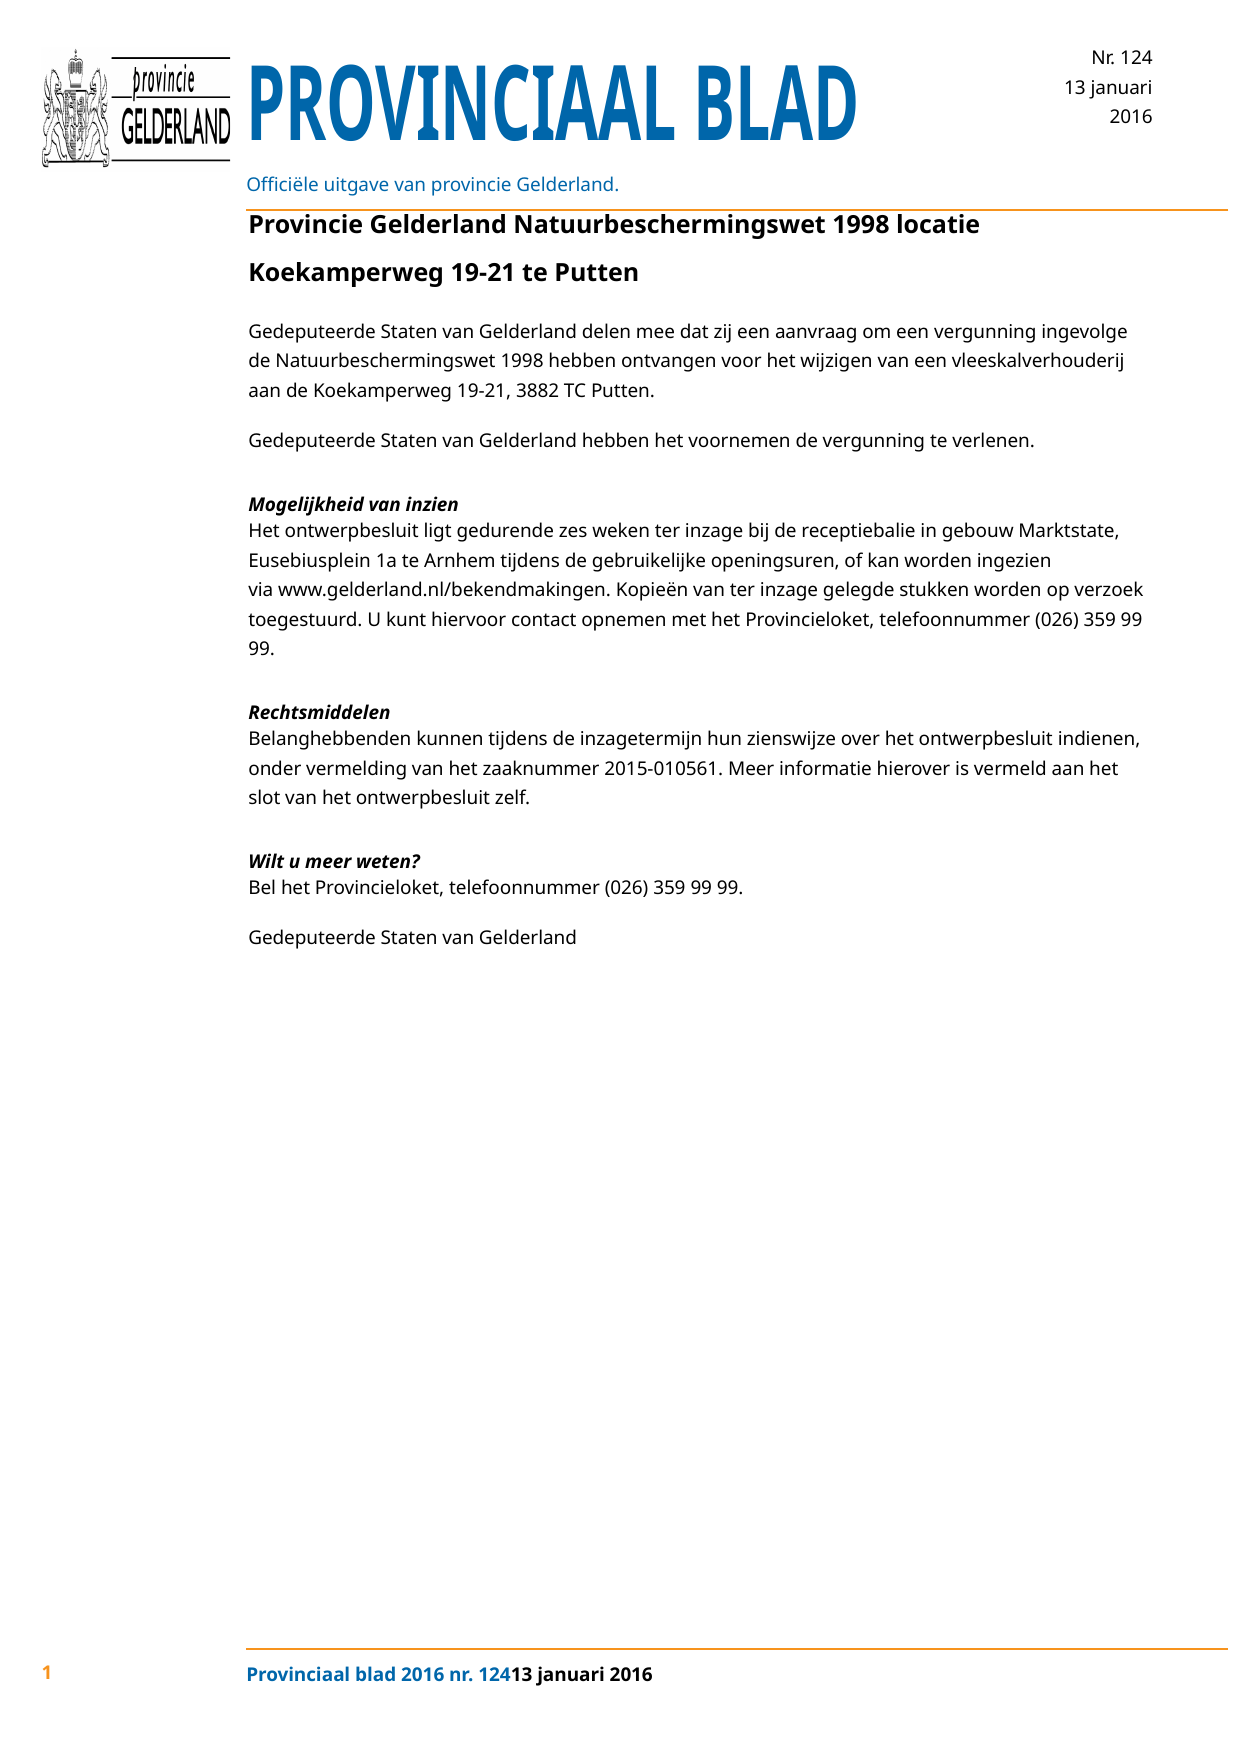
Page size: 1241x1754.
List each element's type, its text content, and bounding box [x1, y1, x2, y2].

text Gedeputeerde Staten van Gelderland [248, 924, 1152, 950]
text Provincie Gelderland Natuurbeschermingswet 1998 locatie Koekamperweg 19-21 te Putten [248, 211, 1152, 288]
text Belanghebbenden kunnen tijdens de inzagetermijn hun zienswijze over het ontwerpbesluit indienen, onder vermelding van het zaaknummer 2015-010561. Meer informatie hierover is vermeld aan het slot van het ontwerpbesluit zelf. [248, 725, 1152, 810]
text Wilt u meer weten? [248, 848, 1152, 874]
text Gedeputeerde Staten van Gelderland hebben het voornemen de vergunning te verlenen. [248, 427, 1152, 453]
text Bel het Provincieloket, telefoonnummer (026) 359 99 99. [248, 874, 1152, 900]
text Mogelijkheid van inzien [248, 491, 1152, 517]
picture [41, 47, 231, 172]
text Het ontwerpbesluit ligt gedurende zes weken ter inzage bij de receptiebalie in gebouw Marktstate, Eusebiusplein 1a te Arnhem tijdens de gebruikelijke openingsuren, of kan worden ingezien via www.gelderland.nl/bekendmakingen. Kopieën van ter inzage gelegde stukken worden op verzoek toegestuurd. U kunt hiervoor contact opnemen met het Provincieloket, telefoonnummer (026) 359 99 99. [248, 517, 1152, 661]
text Gedeputeerde Staten van Gelderland delen mee dat zij een aanvraag om een vergunning ingevolge de Natuurbeschermingswet 1998 hebben ontvangen voor het wijzigen van een vleeskalverhouderij aan de Koekamperweg 19-21, 3882 TC Putten. [248, 318, 1152, 403]
text Rechtsmiddelen [248, 699, 1152, 725]
